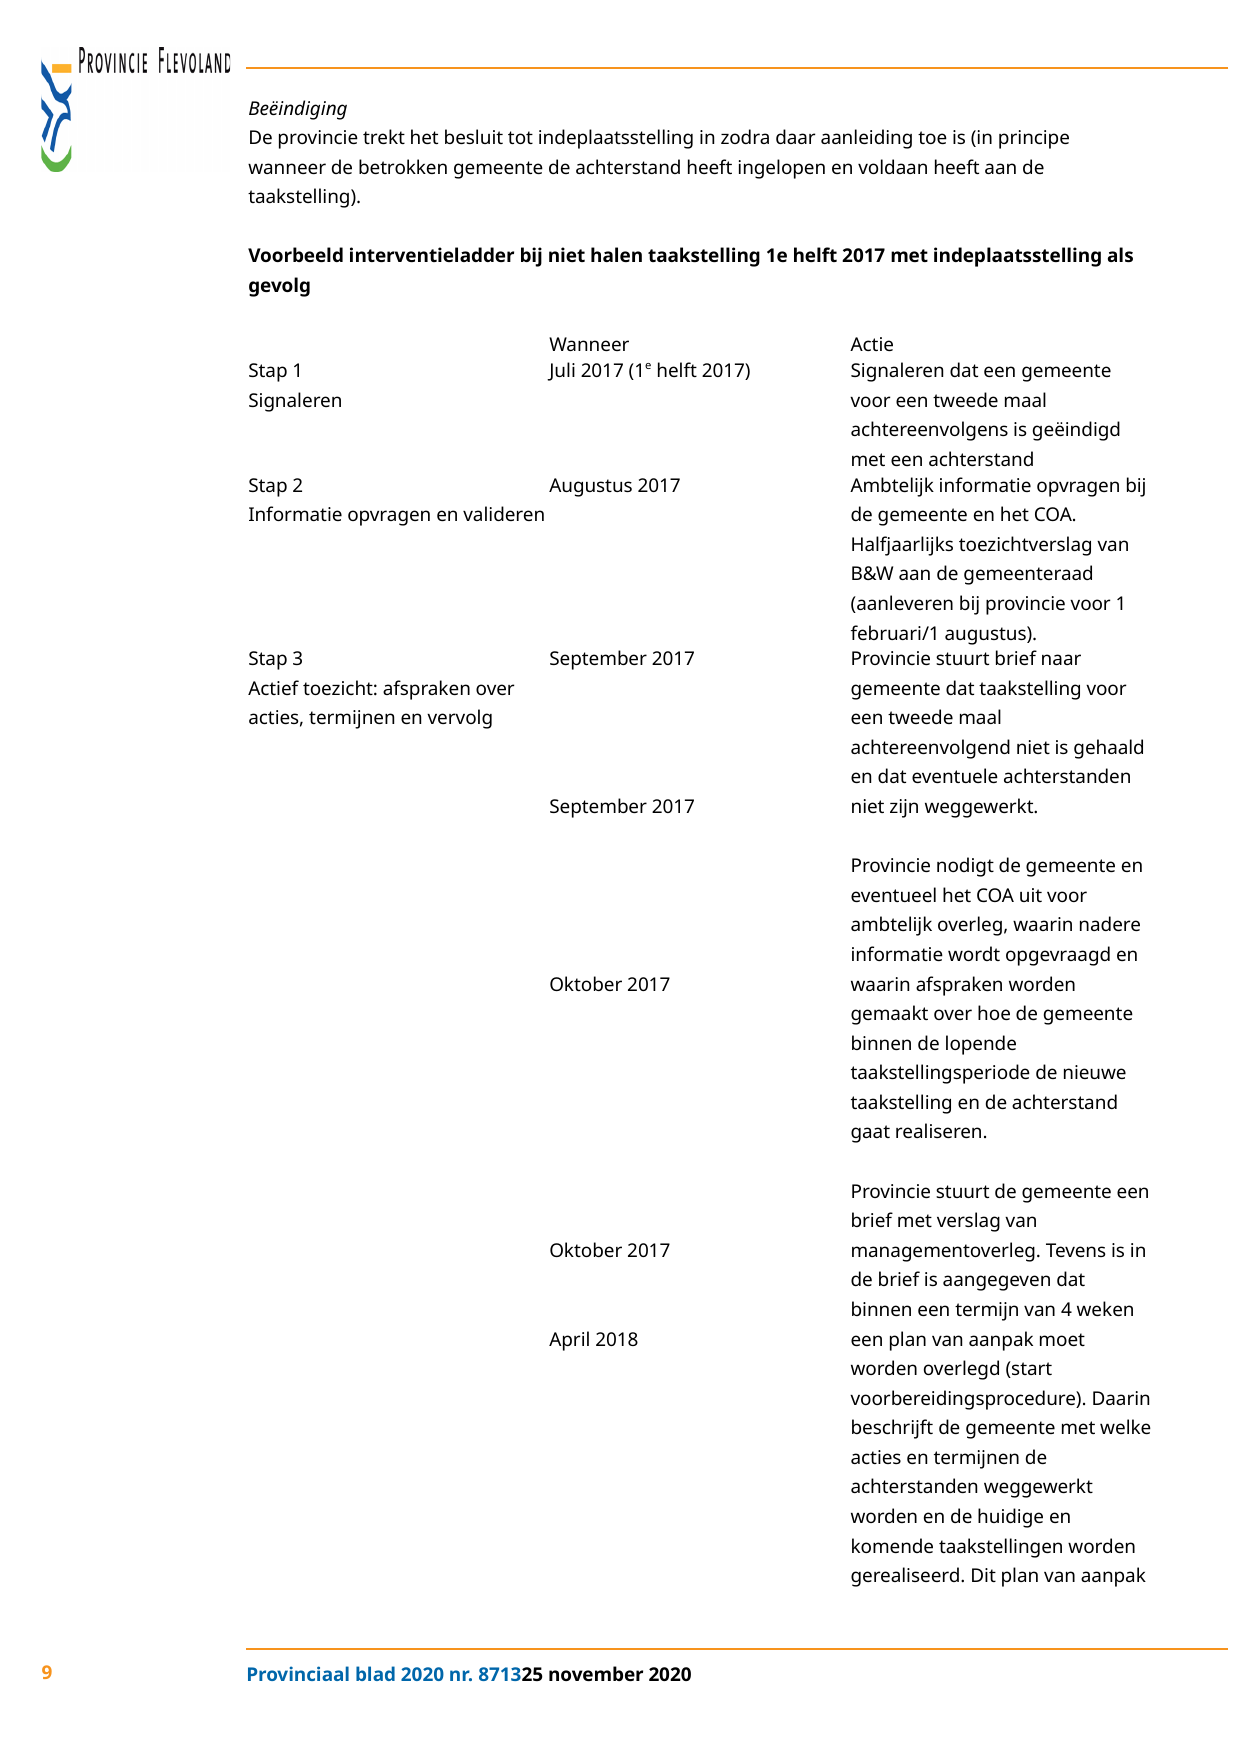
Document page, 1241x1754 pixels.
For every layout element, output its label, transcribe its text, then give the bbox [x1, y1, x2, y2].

table_cell Provincie stuurt brief naar gemeente dat taakstelling voor een tweede maal achtereenvolgend niet is gehaald en dat eventuele achterstanden niet zijn weggewerkt. Provincie nodigt de gemeente en eventueel het COA uit voor ambtelijk overleg, waarin nadere informatie wordt opgevraagd en waarin afspraken worden gemaakt over hoe de gemeente binnen de lopende taakstellingsperiode de nieuwe taakstelling en de achterstand gaat realiseren. Provincie stuurt de gemeente een brief met verslag van managementoverleg. Tevens is in de brief is aangegeven dat binnen een termijn van 4 weken een plan van aanpak moet worden overlegd (start voorbereidingsprocedure). Daarin beschrijft de gemeente met welke acties en termijnen de achterstanden weggewerkt worden en de huidige en komende taakstellingen worden gerealiseerd. Dit plan van aanpak [850, 645, 1152, 1588]
table_cell September 2017 September 2017 Oktober 2017 Oktober 2017 April 2018 [549, 645, 850, 1588]
table_header [248, 332, 549, 357]
table_cell Ambtelijk informatie opvragen bij de gemeente en het COA. Halfjaarlijks toezichtverslag van B&W aan de gemeenteraad (aanleveren bij provincie voor 1 februari/1 augustus). [850, 472, 1152, 645]
text Voorbeeld interventieladder bij niet halen taakstelling 1e helft 2017 met indeplaatsstelling als gevolg [248, 243, 1152, 298]
text Beëindiging [248, 95, 1152, 121]
table_cell Augustus 2017 [549, 472, 850, 645]
table_cell Signaleren dat een gemeente voor een tweede maal achtereenvolgens is geëindigd met een achterstand [850, 357, 1152, 472]
text De provincie trekt het besluit tot indeplaatsstelling in zodra daar aanleiding toe is (in principe wanneer de betrokken gemeente de achterstand heeft ingelopen en voldaan heeft aan de taakstelling). [248, 124, 1152, 209]
table_cell Stap 1 Signaleren [248, 357, 549, 472]
picture [41, 47, 231, 172]
table_header Actie [850, 332, 1152, 357]
table_cell Stap 2 Informatie opvragen en valideren [248, 472, 549, 645]
table_header Wanneer [549, 332, 850, 357]
table_cell Juli 2017 (1e helft 2017) [549, 357, 850, 472]
table_cell Stap 3 Actief toezicht: afspraken over acties, termijnen en vervolg [248, 645, 549, 1588]
